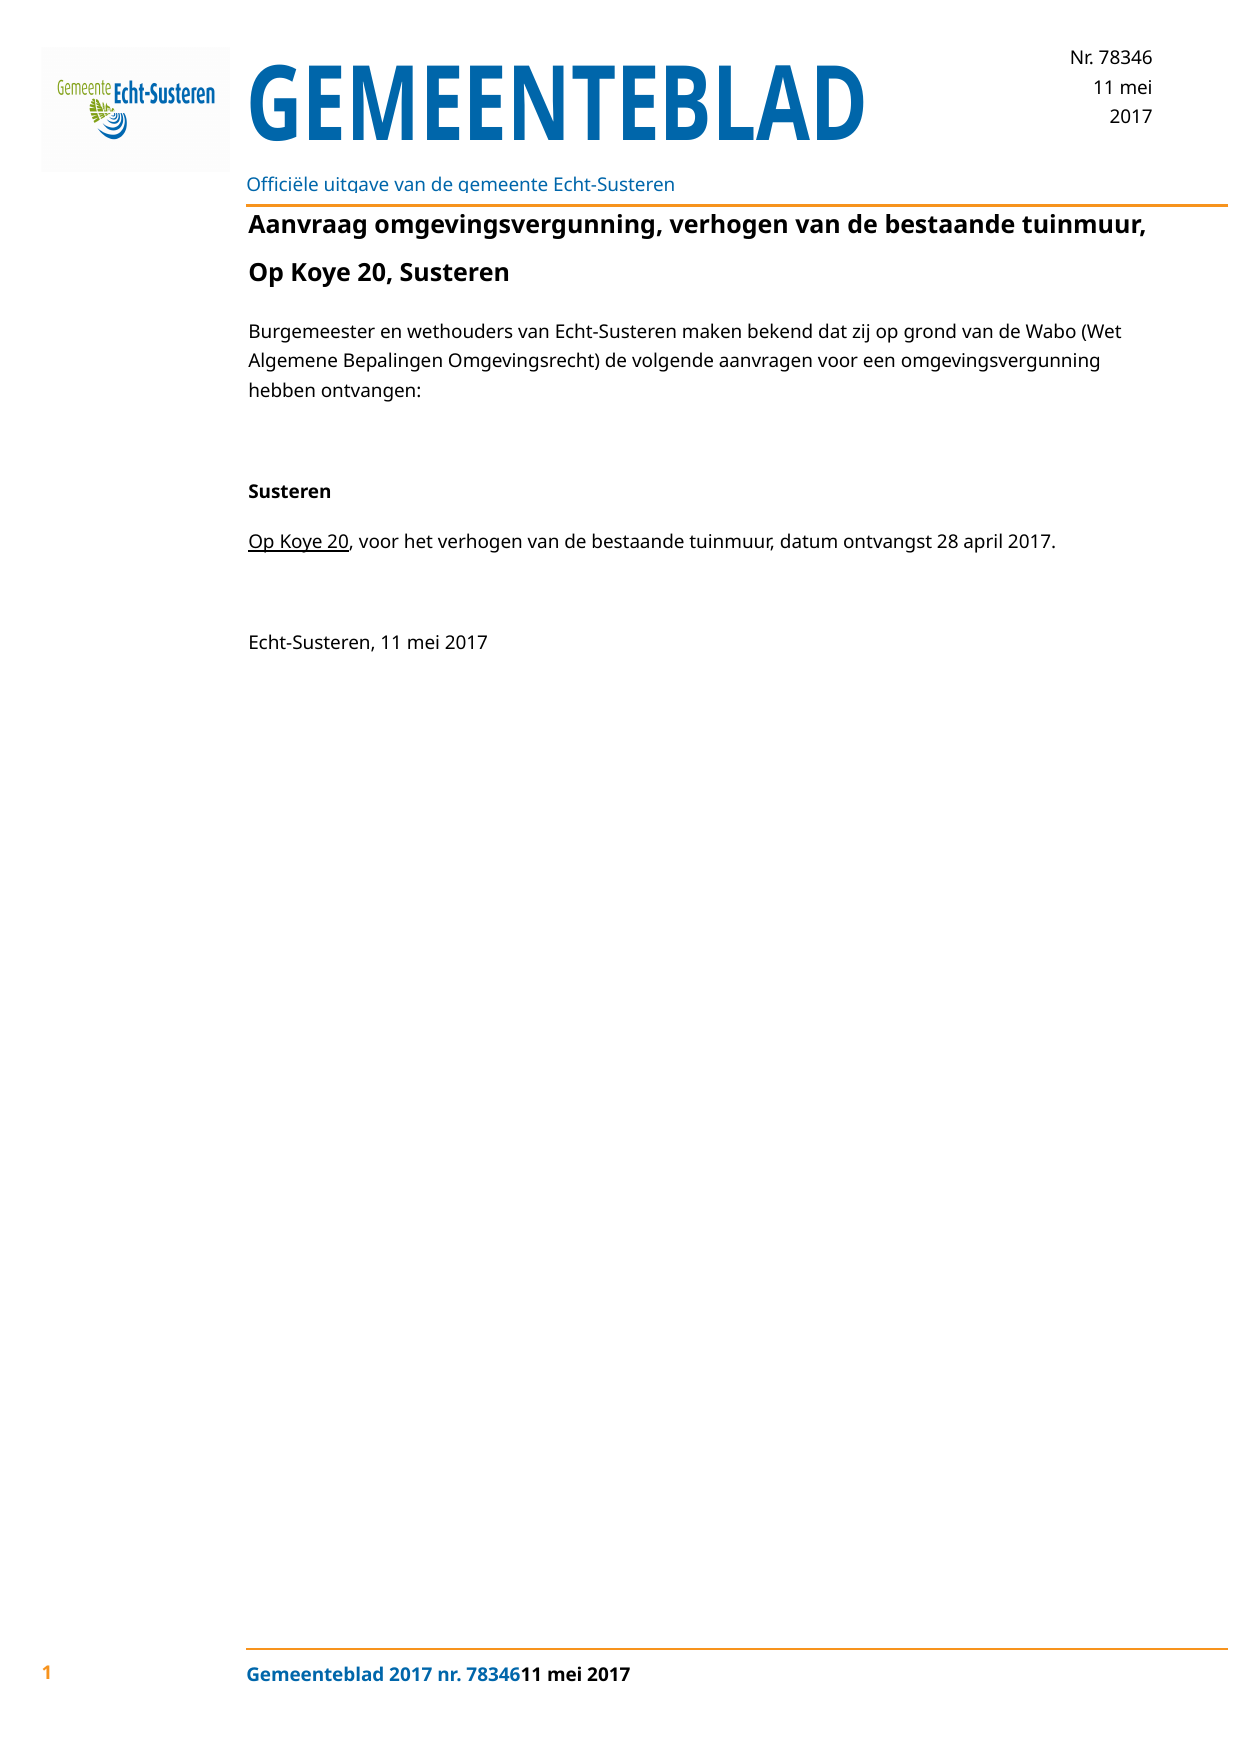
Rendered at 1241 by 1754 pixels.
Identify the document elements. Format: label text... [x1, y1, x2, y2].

text Aanvraag omgevingsvergunning, verhogen van de bestaande tuinmuur, Op Koye 20, Susteren [248, 207, 1152, 288]
picture [41, 47, 231, 172]
text Susteren [248, 478, 1152, 504]
text Burgemeester en wethouders van Echt-Susteren maken bekend dat zij op grond van de Wabo (Wet Algemene Bepalingen Omgevingsrecht) de volgende aanvragen voor een omgevingsvergunning hebben ontvangen: [248, 318, 1152, 403]
text Op Koye 20, voor het verhogen van de bestaande tuinmuur, datum ontvangst 28 april 2017. [248, 528, 1152, 554]
text Echt-Susteren, 11 mei 2017 [248, 629, 1152, 655]
